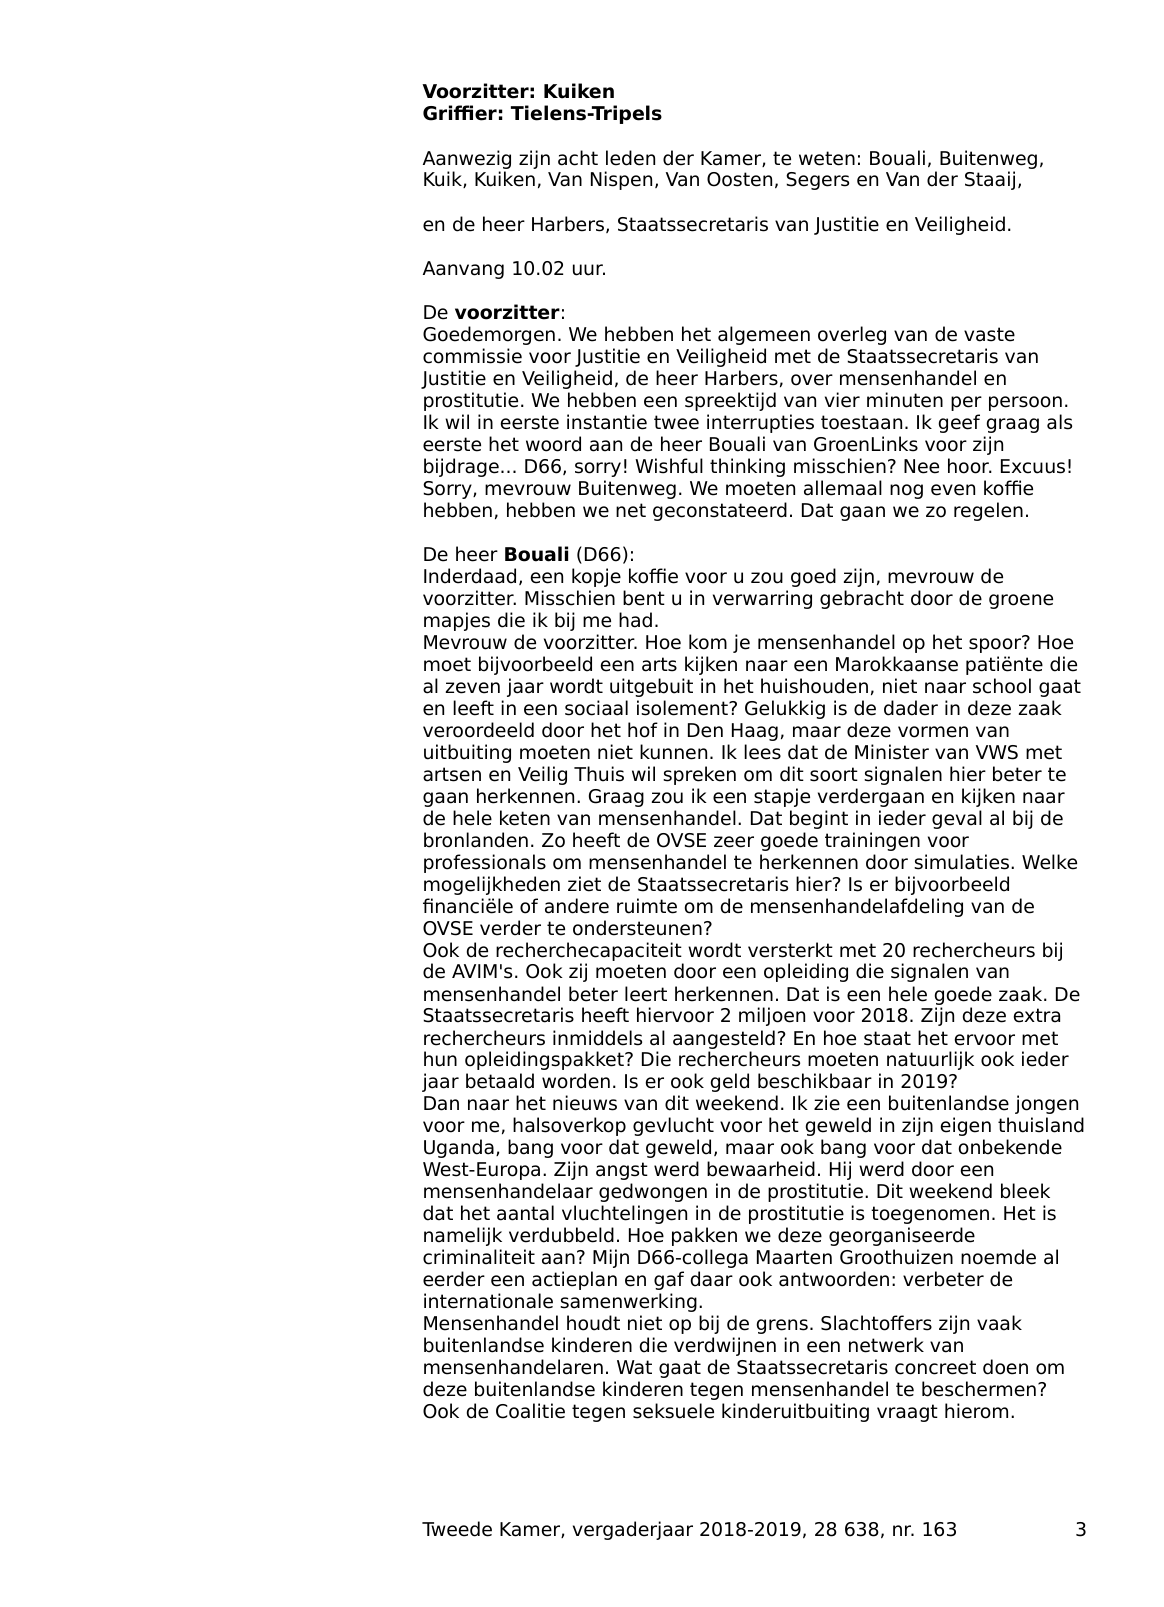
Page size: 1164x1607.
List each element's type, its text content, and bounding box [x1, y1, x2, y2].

text Griffier: Tielens-Tripels [422, 103, 1087, 125]
text Inderdaad, een kopje koffie voor u zou goed zijn, mevrouw de voorzitter. Misschien bent u in verwarring gebracht door de groene mapjes die ik bij me had. [422, 566, 1087, 632]
text Goedemorgen. We hebben het algemeen overleg van de vaste commissie voor Justitie en Veiligheid met de Staatssecretaris van Justitie en Veiligheid, de heer Harbers, over mensenhandel en prostitutie. We hebben een spreektijd van vier minuten per persoon. Ik wil in eerste instantie twee interrupties toestaan. Ik geef graag als eerste het woord aan de heer Bouali van GroenLinks voor zijn bijdrage... D66, sorry! Wishful thinking misschien? Nee hoor. Excuus! Sorry, mevrouw Buitenweg. We moeten allemaal nog even koffie hebben, hebben we net geconstateerd. Dat gaan we zo regelen. [422, 324, 1087, 522]
text Aanvang 10.02 uur. [422, 258, 1087, 280]
text Aanwezig zijn acht leden der Kamer, te weten: Bouali, Buitenweg, Kuik, Kuiken, Van Nispen, Van Oosten, Segers en Van der Staaij, [422, 147, 1087, 191]
text De heer Bouali (D66): [422, 544, 1087, 566]
text Mevrouw de voorzitter. Hoe kom je mensenhandel op het spoor? Hoe moet bijvoorbeeld een arts kijken naar een Marokkaanse patiënte die al zeven jaar wordt uitgebuit in het huishouden, niet naar school gaat en leeft in een sociaal isolement? Gelukkig is de dader in deze zaak veroordeeld door het hof in Den Haag, maar deze vormen van uitbuiting moeten niet kunnen. Ik lees dat de Minister van VWS met artsen en Veilig Thuis wil spreken om dit soort signalen hier beter te gaan herkennen. Graag zou ik een stapje verdergaan en kijken naar de hele keten van mensenhandel. Dat begint in ieder geval al bij de bronlanden. Zo heeft de OVSE zeer goede trainingen voor professionals om mensenhandel te herkennen door simulaties. Welke mogelijkheden ziet de Staatssecretaris hier? Is er bijvoorbeeld financiële of andere ruimte om de mensenhandelafdeling van de OVSE verder te ondersteunen? [422, 632, 1087, 939]
text De voorzitter: [422, 302, 1087, 324]
text Voorzitter: Kuiken [422, 81, 1087, 103]
text Dan naar het nieuws van dit weekend. Ik zie een buitenlandse jongen voor me, halsoverkop gevlucht voor het geweld in zijn eigen thuisland Uganda, bang voor dat geweld, maar ook bang voor dat onbekende West-Europa. Zijn angst werd bewaarheid. Hij werd door een mensenhandelaar gedwongen in de prostitutie. Dit weekend bleek dat het aantal vluchtelingen in de prostitutie is toegenomen. Het is namelijk verdubbeld. Hoe pakken we deze georganiseerde criminaliteit aan? Mijn D66-collega Maarten Groothuizen noemde al eerder een actieplan en gaf daar ook antwoorden: verbeter de internationale samenwerking. [422, 1093, 1087, 1313]
text Mensenhandel houdt niet op bij de grens. Slachtoffers zijn vaak buitenlandse kinderen die verdwijnen in een netwerk van mensenhandelaren. Wat gaat de Staatssecretaris concreet doen om deze buitenlandse kinderen tegen mensenhandel te beschermen? Ook de Coalitie tegen seksuele kinderuitbuiting vraagt hierom. [422, 1313, 1087, 1423]
text en de heer Harbers, Staatssecretaris van Justitie en Veiligheid. [422, 213, 1087, 236]
text Ook de recherchecapaciteit wordt versterkt met 20 rechercheurs bij de AVIM's. Ook zij moeten door een opleiding die signalen van mensenhandel beter leert herkennen. Dat is een hele goede zaak. De Staatssecretaris heeft hiervoor 2 miljoen voor 2018. Zijn deze extra rechercheurs inmiddels al aangesteld? En hoe staat het ervoor met hun opleidingspakket? Die rechercheurs moeten natuurlijk ook ieder jaar betaald worden. Is er ook geld beschikbaar in 2019? [422, 939, 1087, 1093]
